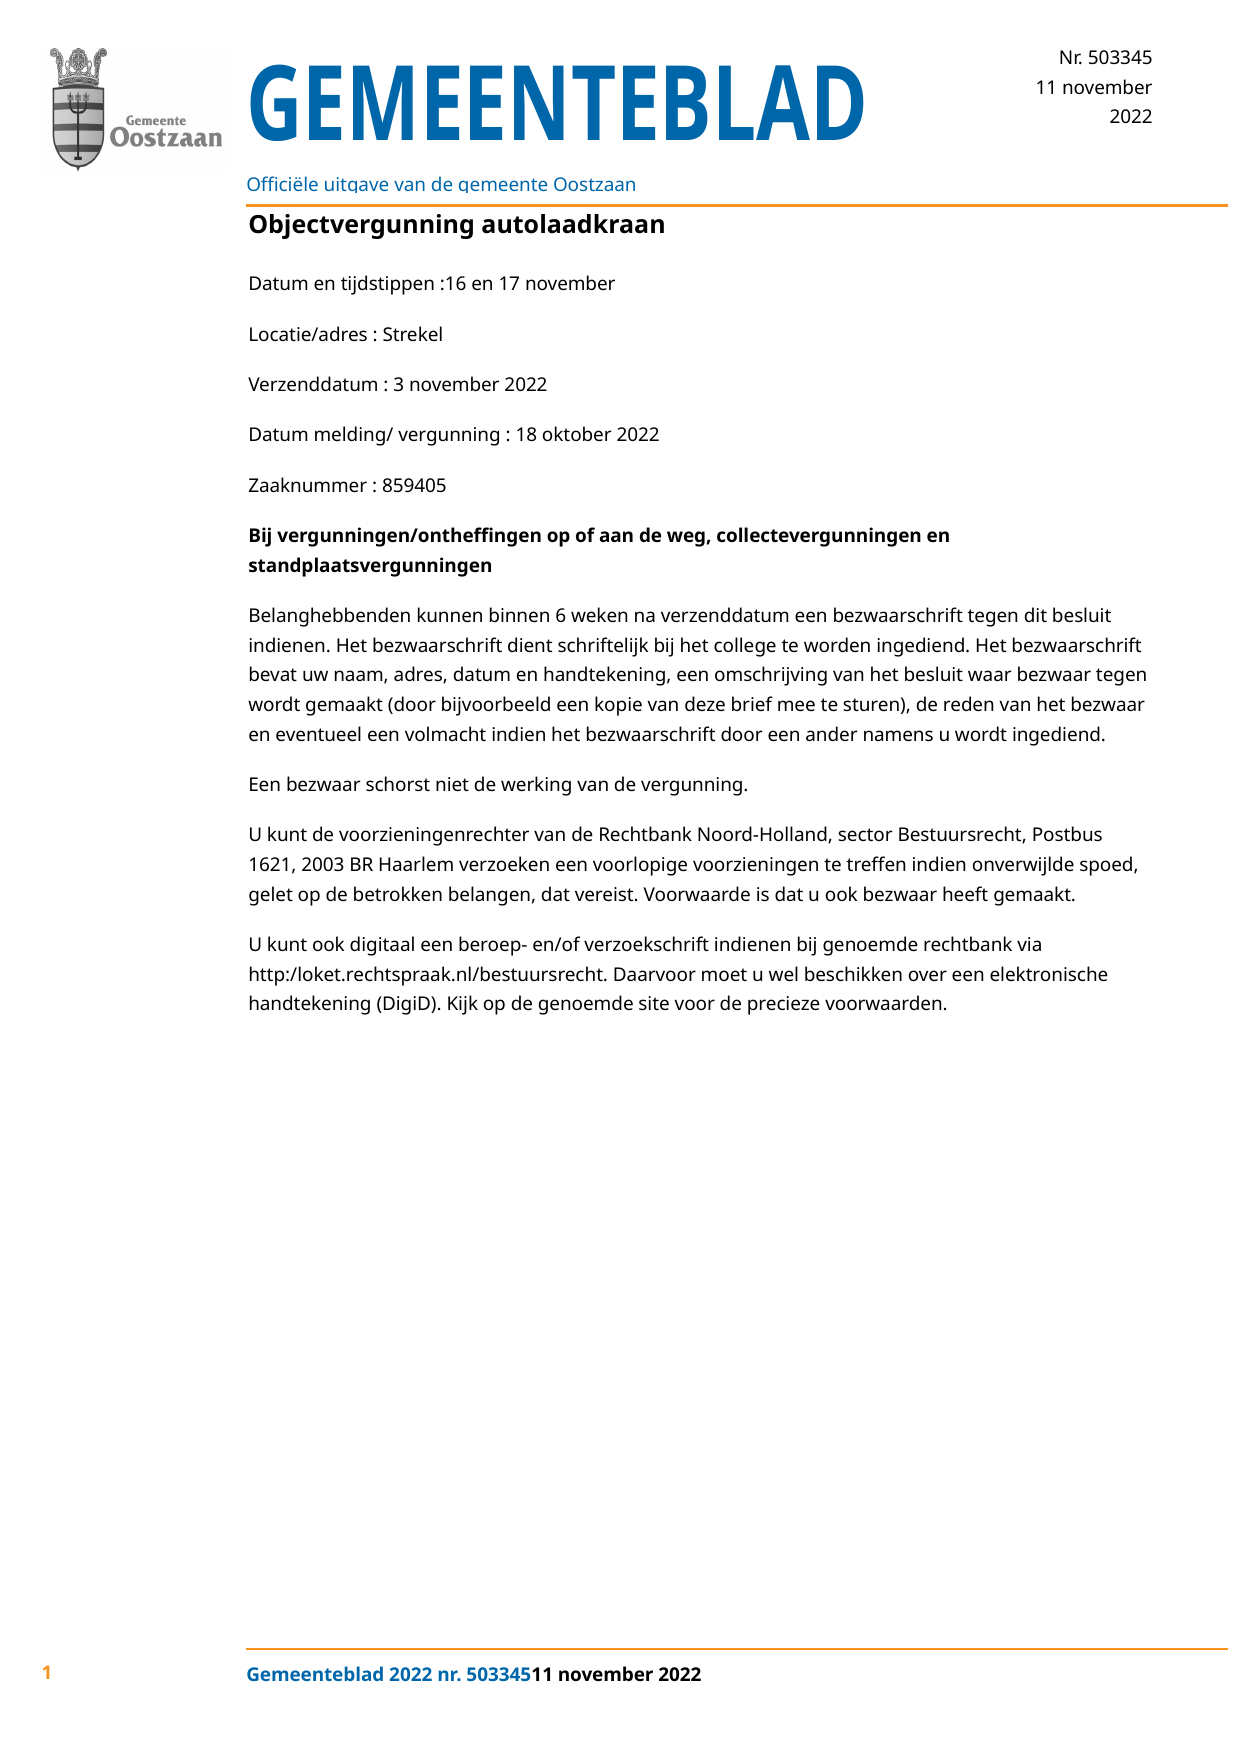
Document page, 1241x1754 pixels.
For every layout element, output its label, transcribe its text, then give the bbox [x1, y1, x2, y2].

text Zaaknummer : 859405 [248, 472, 1152, 498]
text Verzenddatum : 3 november 2022 [248, 371, 1152, 397]
text U kunt de voorzieningenrechter van de Rechtbank Noord-Holland, sector Bestuursrecht, Postbus 1621, 2003 BR Haarlem verzoeken een voorlopige voorzieningen te treffen indien onverwijlde spoed, gelet op de betrokken belangen, dat vereist. Voorwaarde is dat u ook bezwaar heeft gemaakt. [248, 822, 1152, 906]
text Objectvergunning autolaadkraan [248, 207, 1152, 241]
text Datum en tijdstippen :16 en 17 november [248, 270, 1152, 296]
text Locatie/adres : Strekel [248, 321, 1152, 346]
text U kunt ook digitaal een beroep- en/of verzoekschrift indienen bij genoemde rechtbank via http:/loket.rechtspraak.nl/bestuursrecht. Daarvoor moet u wel beschikken over een elektronische handtekening (DigiD). Kijk op de genoemde site voor de precieze voorwaarden. [248, 931, 1152, 1016]
text Een bezwaar schorst niet de werking van de vergunning. [248, 771, 1152, 797]
text Bij vergunningen/ontheffingen op of aan de weg, collectevergunningen en standplaatsvergunningen [248, 522, 1152, 578]
picture [41, 47, 231, 172]
text Datum melding/ vergunning : 18 oktober 2022 [248, 422, 1152, 447]
text Belanghebbenden kunnen binnen 6 weken na verzenddatum een bezwaarschrift tegen dit besluit indienen. Het bezwaarschrift dient schriftelijk bij het college te worden ingediend. Het bezwaarschrift bevat uw naam, adres, datum en handtekening, een omschrijving van het besluit waar bezwaar tegen wordt gemaakt (door bijvoorbeeld een kopie van deze brief mee te sturen), de reden van het bezwaar en eventueel een volmacht indien het bezwaarschrift door een ander namens u wordt ingediend. [248, 602, 1152, 746]
